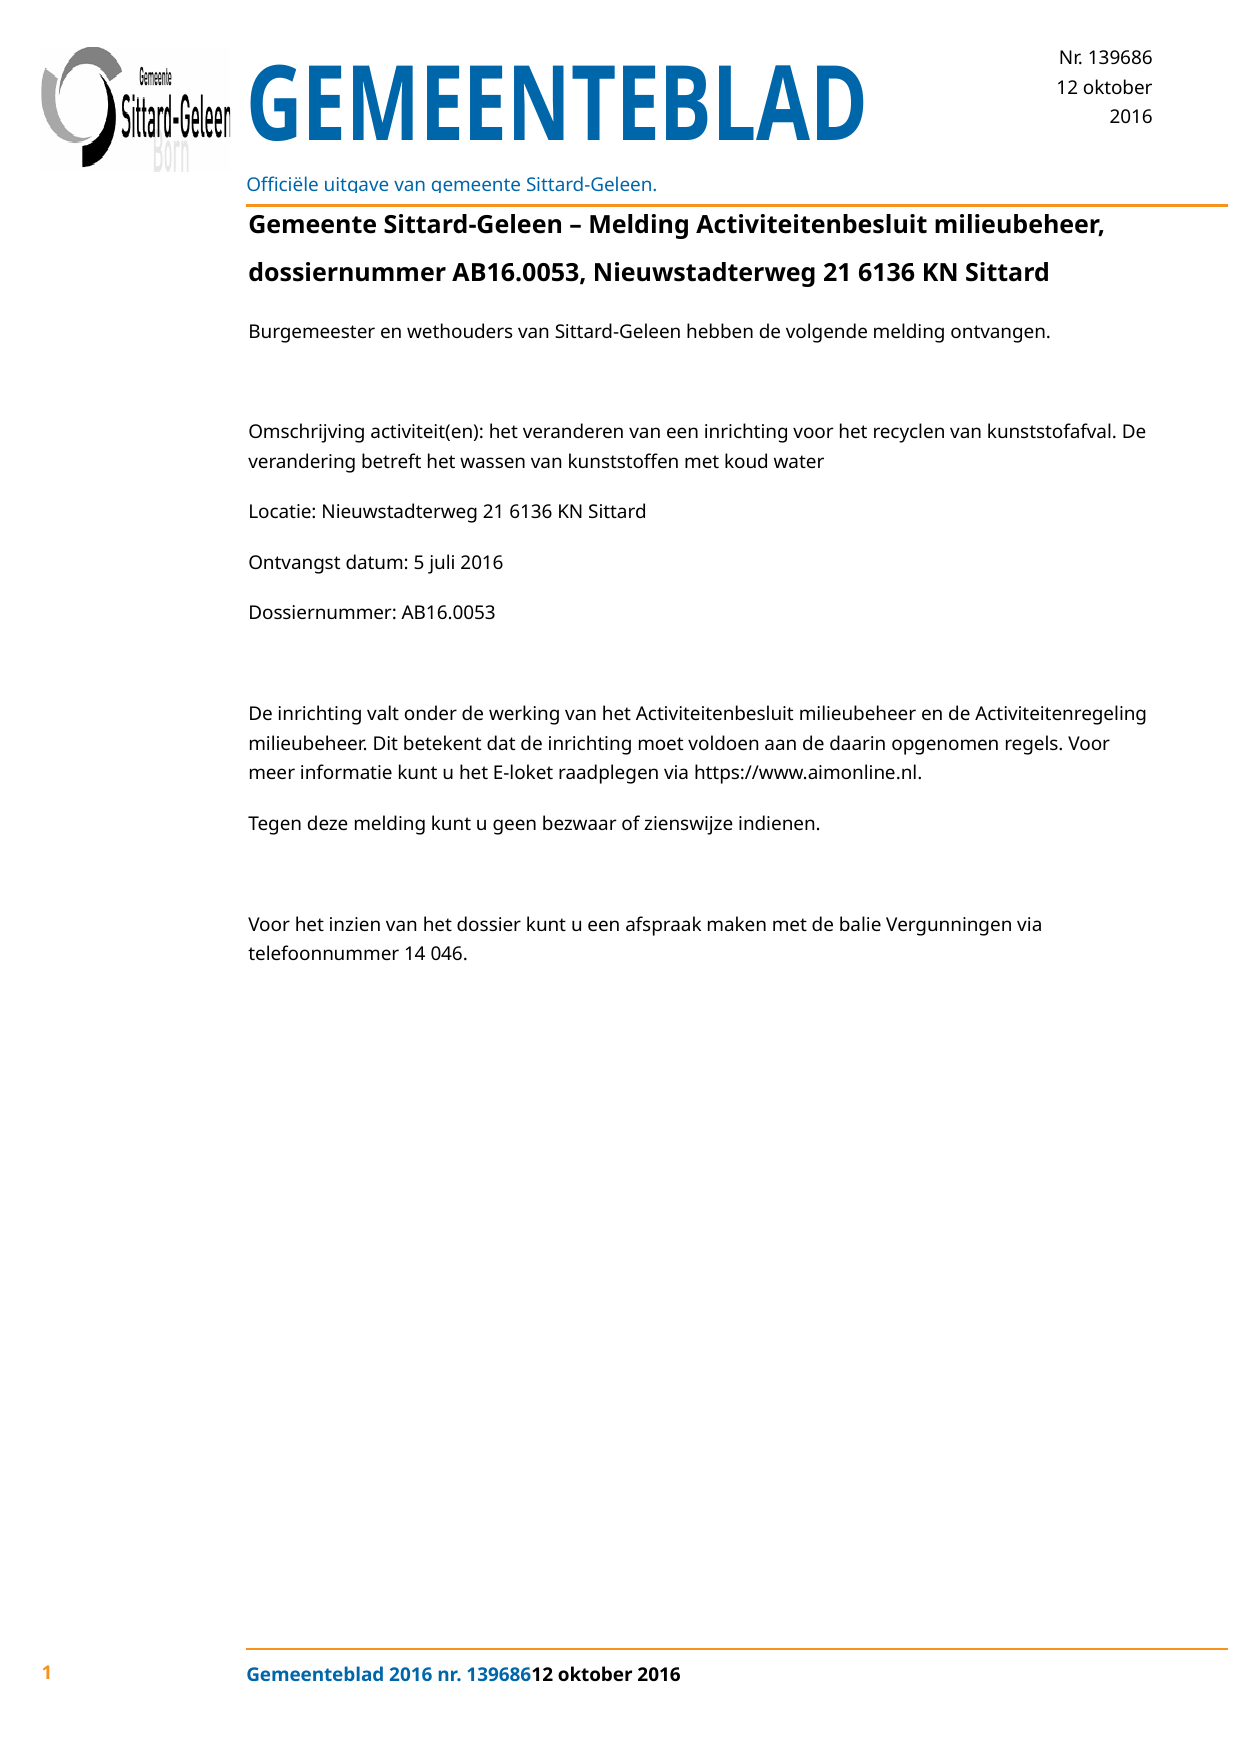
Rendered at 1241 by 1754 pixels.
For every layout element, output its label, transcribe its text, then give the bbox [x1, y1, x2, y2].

text Locatie: Nieuwstadterweg 21 6136 KN Sittard [248, 499, 1152, 524]
text Ontvangst datum: 5 juli 2016 [248, 549, 1152, 575]
text De inrichting valt onder de werking van het Activiteitenbesluit milieubeheer en de Activiteitenregeling milieubeheer. Dit betekent dat de inrichting moet voldoen aan de daarin opgenomen regels. Voor meer informatie kunt u het E-loket raadplegen via https://www.aimonline.nl. [248, 700, 1152, 785]
text Omschrijving activiteit(en): het veranderen van een inrichting voor het recyclen van kunststofafval. De verandering betreft het wassen van kunststoffen met koud water [248, 419, 1152, 474]
picture [41, 47, 231, 172]
text Burgemeester en wethouders van Sittard-Geleen hebben de volgende melding ontvangen. [248, 318, 1152, 344]
text Dossiernummer: AB16.0053 [248, 599, 1152, 625]
text Gemeente Sittard-Geleen – Melding Activiteitenbesluit milieubeheer, dossiernummer AB16.0053, Nieuwstadterweg 21 6136 KN Sittard [248, 207, 1152, 288]
text Voor het inzien van het dossier kunt u een afspraak maken met de balie Vergunningen via telefoonnummer 14 046. [248, 911, 1152, 966]
text Tegen deze melding kunt u geen bezwaar of zienswijze indienen. [248, 810, 1152, 836]
